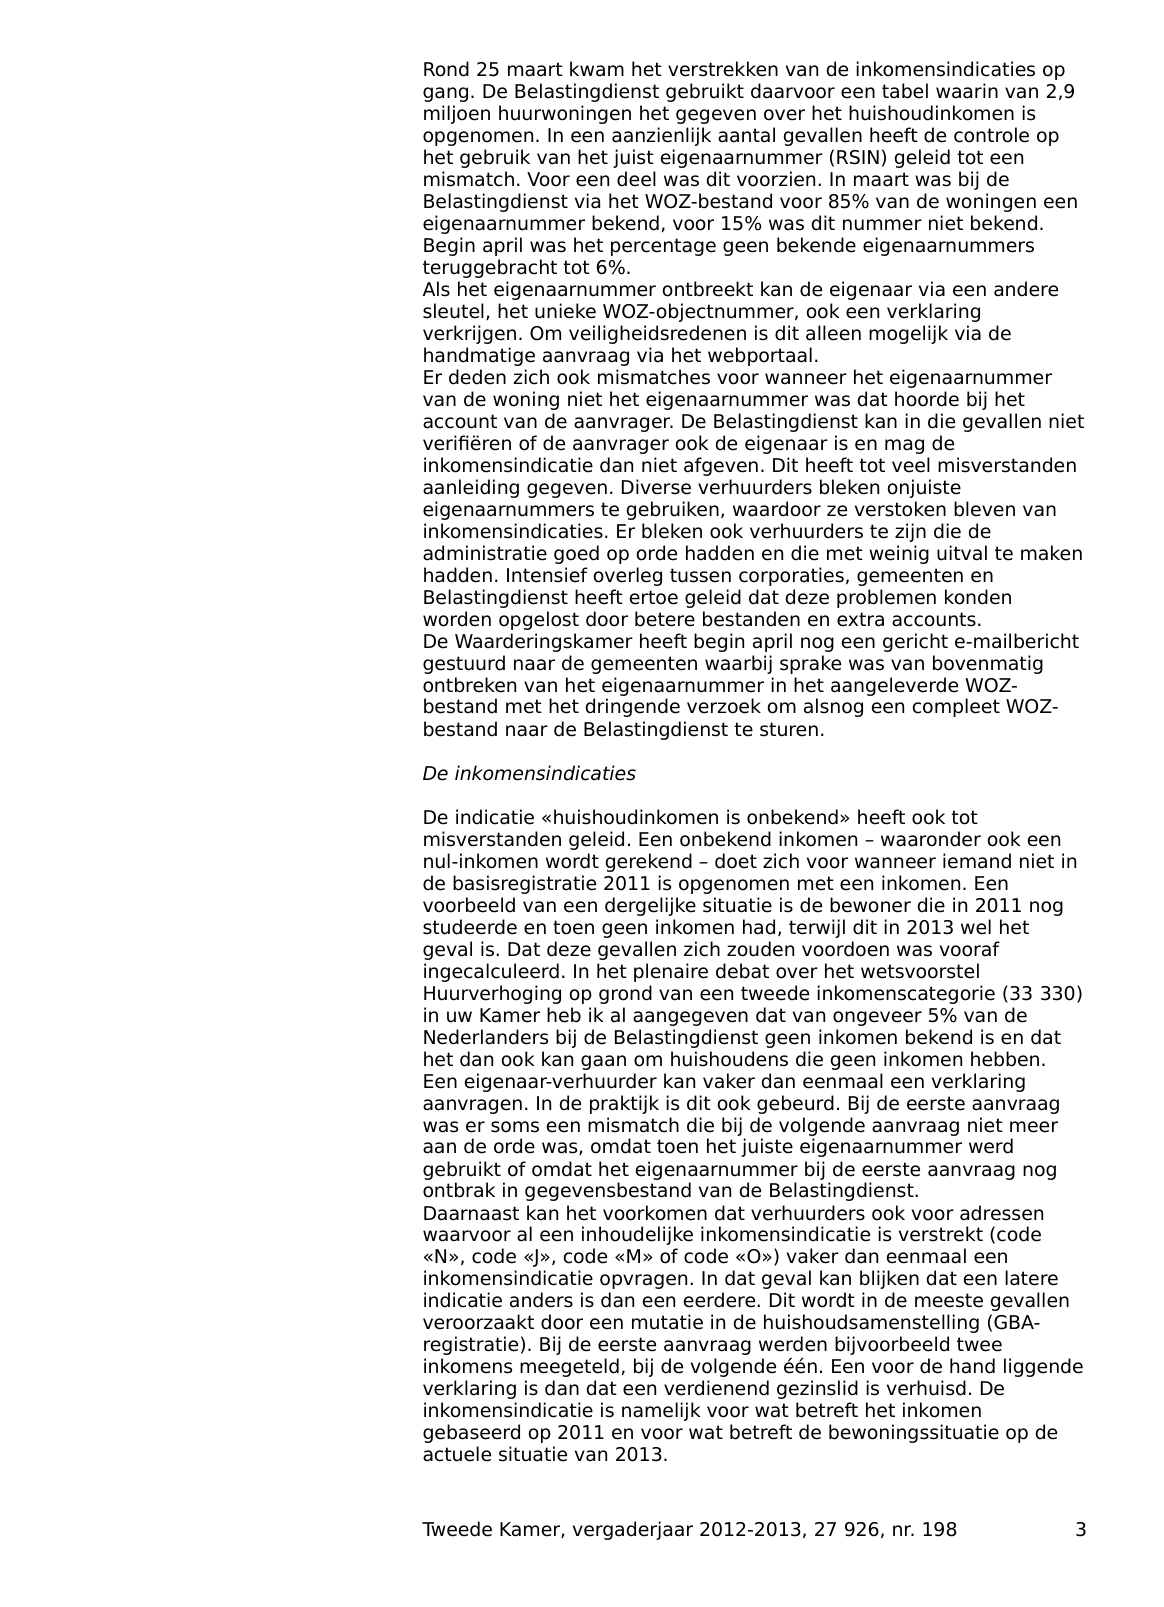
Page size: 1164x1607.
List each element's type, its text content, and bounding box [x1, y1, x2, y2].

text Een eigenaar-verhuurder kan vaker dan eenmaal een verklaring aanvragen. In de praktijk is dit ook gebeurd. Bij de eerste aanvraag was er soms een mismatch die bij de volgende aanvraag niet meer aan de orde was, omdat toen het juiste eigenaarnummer werd gebruikt of omdat het eigenaarnummer bij de eerste aanvraag nog ontbrak in gegevensbestand van de Belastingdienst. [422, 1071, 1087, 1202]
text Daarnaast kan het voorkomen dat verhuurders ook voor adressen waarvoor al een inhoudelijke inkomensindicatie is verstrekt (code «N», code «J», code «M» of code «O») vaker dan eenmaal een inkomensindicatie opvragen. In dat geval kan blijken dat een latere indicatie anders is dan een eerdere. Dit wordt in de meeste gevallen veroorzaakt door een mutatie in de huishoudsamenstelling (GBA-registratie). Bij de eerste aanvraag werden bijvoorbeeld twee inkomens meegeteld, bij de volgende één. Een voor de hand liggende verklaring is dan dat een verdienend gezinslid is verhuisd. De inkomensindicatie is namelijk voor wat betreft het inkomen gebaseerd op 2011 en voor wat betreft de bewoningssituatie op de actuele situatie van 2013. [422, 1202, 1087, 1466]
text De Waarderingskamer heeft begin april nog een gericht e-mailbericht gestuurd naar de gemeenten waarbij sprake was van bovenmatig ontbreken van het eigenaarnummer in het aangeleverde WOZ-bestand met het dringende verzoek om alsnog een compleet WOZ-bestand naar de Belastingdienst te sturen. [422, 631, 1087, 740]
text Rond 25 maart kwam het verstrekken van de inkomensindicaties op gang. De Belastingdienst gebruikt daarvoor een tabel waarin van 2,9 miljoen huurwoningen het gegeven over het huishoudinkomen is opgenomen. In een aanzienlijk aantal gevallen heeft de controle op het gebruik van het juist eigenaarnummer (RSIN) geleid tot een mismatch. Voor een deel was dit voorzien. In maart was bij de Belastingdienst via het WOZ-bestand voor 85% van de woningen een eigenaarnummer bekend, voor 15% was dit nummer niet bekend. Begin april was het percentage geen bekende eigenaarnummers teruggebracht tot 6%. [422, 59, 1087, 279]
text De indicatie «huishoudinkomen is onbekend» heeft ook tot misverstanden geleid. Een onbekend inkomen – waaronder ook een nul-inkomen wordt gerekend – doet zich voor wanneer iemand niet in de basisregistratie 2011 is opgenomen met een inkomen. Een voorbeeld van een dergelijke situatie is de bewoner die in 2011 nog studeerde en toen geen inkomen had, terwijl dit in 2013 wel het geval is. Dat deze gevallen zich zouden voordoen was vooraf ingecalculeerd. In het plenaire debat over het wetsvoorstel Huurverhoging op grond van een tweede inkomenscategorie (33 330) in uw Kamer heb ik al aangegeven dat van ongeveer 5% van de Nederlanders bij de Belastingdienst geen inkomen bekend is en dat het dan ook kan gaan om huishoudens die geen inkomen hebben. [422, 807, 1087, 1071]
text Er deden zich ook mismatches voor wanneer het eigenaarnummer van de woning niet het eigenaarnummer was dat hoorde bij het account van de aanvrager. De Belastingdienst kan in die gevallen niet verifiëren of de aanvrager ook de eigenaar is en mag de inkomensindicatie dan niet afgeven. Dit heeft tot veel misverstanden aanleiding gegeven. Diverse verhuurders bleken onjuiste eigenaarnummers te gebruiken, waardoor ze verstoken bleven van inkomensindicaties. Er bleken ook verhuurders te zijn die de administratie goed op orde hadden en die met weinig uitval te maken hadden. Intensief overleg tussen corporaties, gemeenten en Belastingdienst heeft ertoe geleid dat deze problemen konden worden opgelost door betere bestanden en extra accounts. [422, 367, 1087, 631]
subtitle De inkomensindicaties [422, 763, 1087, 784]
text Als het eigenaarnummer ontbreekt kan de eigenaar via een andere sleutel, het unieke WOZ-objectnummer, ook een verklaring verkrijgen. Om veiligheidsredenen is dit alleen mogelijk via de handmatige aanvraag via het webportaal. [422, 279, 1087, 367]
